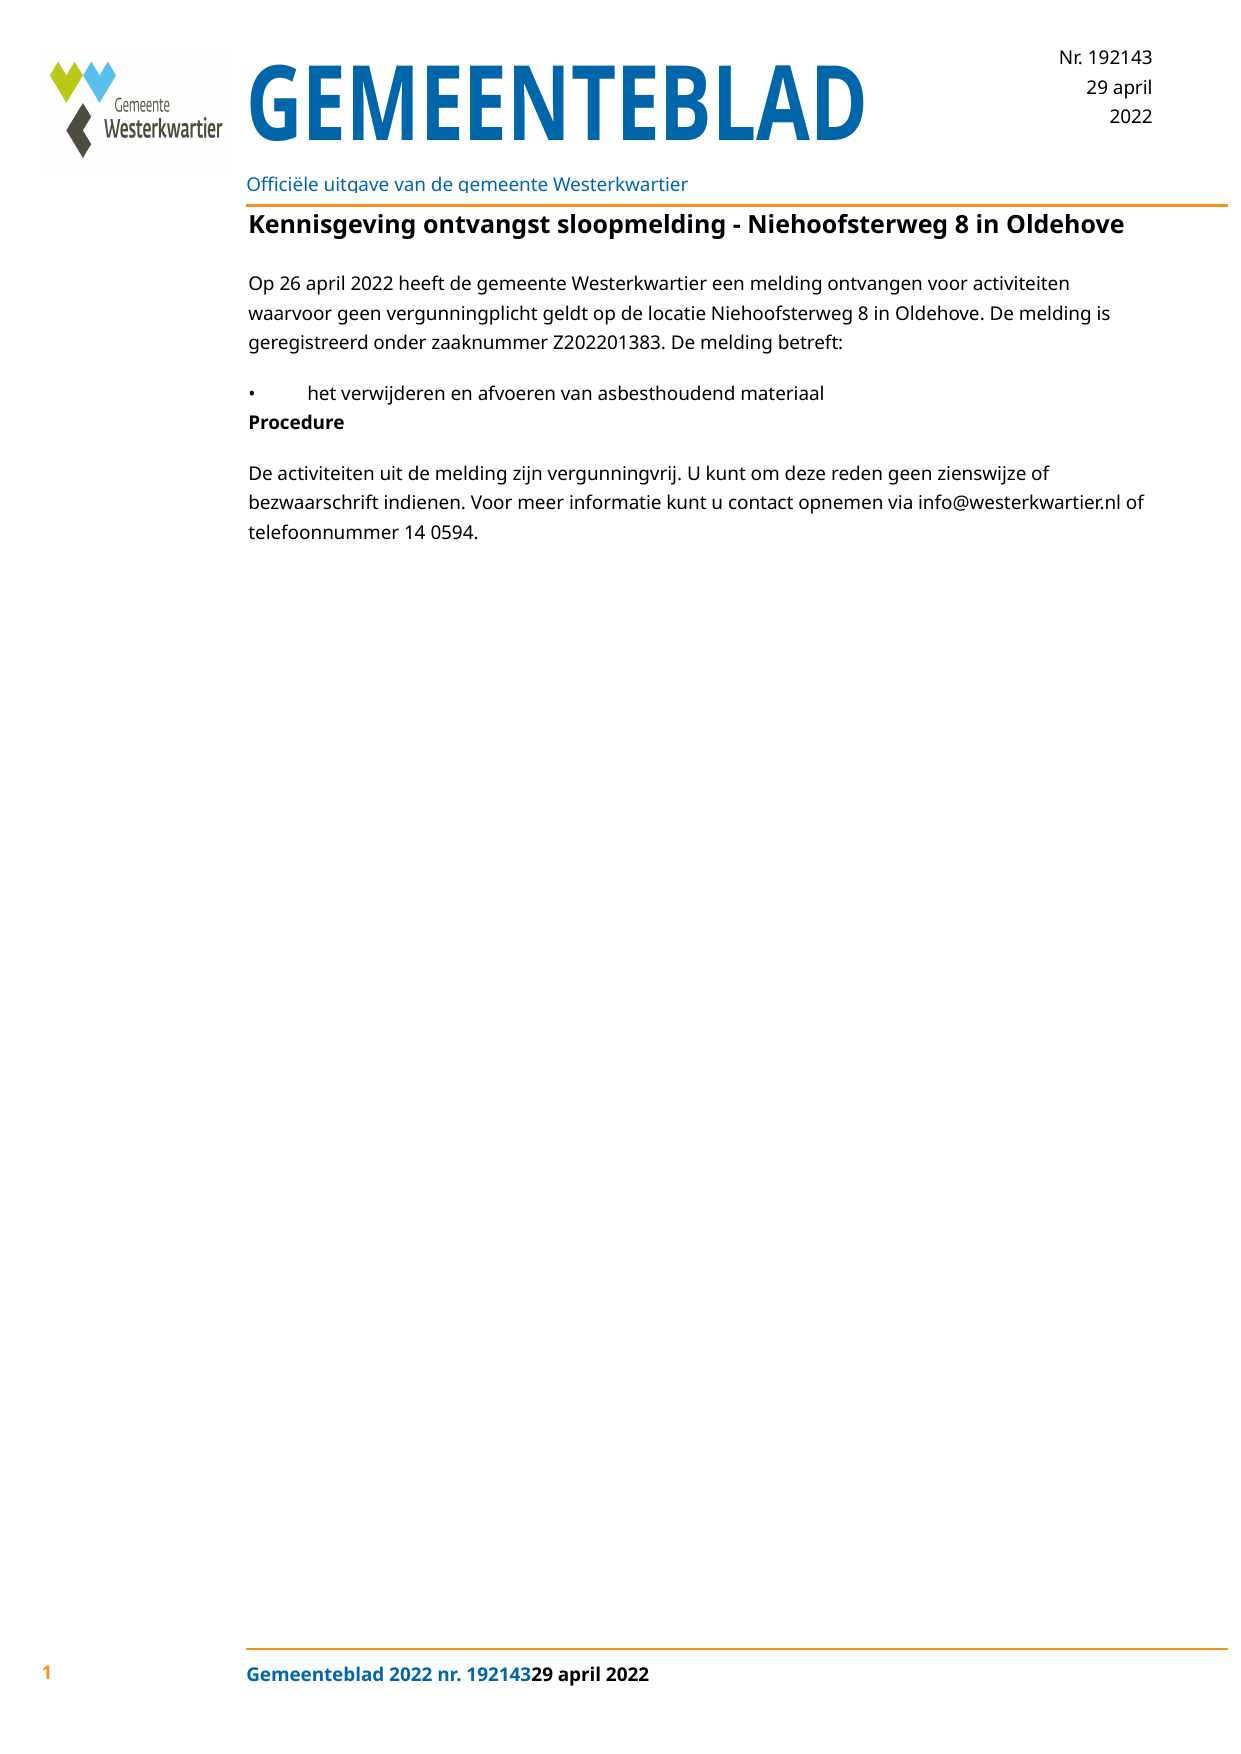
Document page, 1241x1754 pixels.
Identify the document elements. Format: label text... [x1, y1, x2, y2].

text Op 26 april 2022 heeft de gemeente Westerkwartier een melding ontvangen voor activiteiten waarvoor geen vergunningplicht geldt op de locatie Niehoofsterweg 8 in Oldehove. De melding is geregistreerd onder zaaknummer Z202201383. De melding betreft: [248, 270, 1152, 355]
text Kennisgeving ontvangst sloopmelding - Niehoofsterweg 8 in Oldehove [248, 207, 1152, 241]
list het verwijderen en afvoeren van asbesthoudend materiaal [248, 380, 1152, 406]
text De activiteiten uit de melding zijn vergunningvrij. U kunt om deze reden geen zienswijze of bezwaarschrift indienen. Voor meer informatie kunt u contact opnemen via info@westerkwartier.nl of telefoonnummer 14 0594. [248, 460, 1152, 545]
text Procedure [248, 409, 1152, 435]
picture [41, 47, 231, 172]
